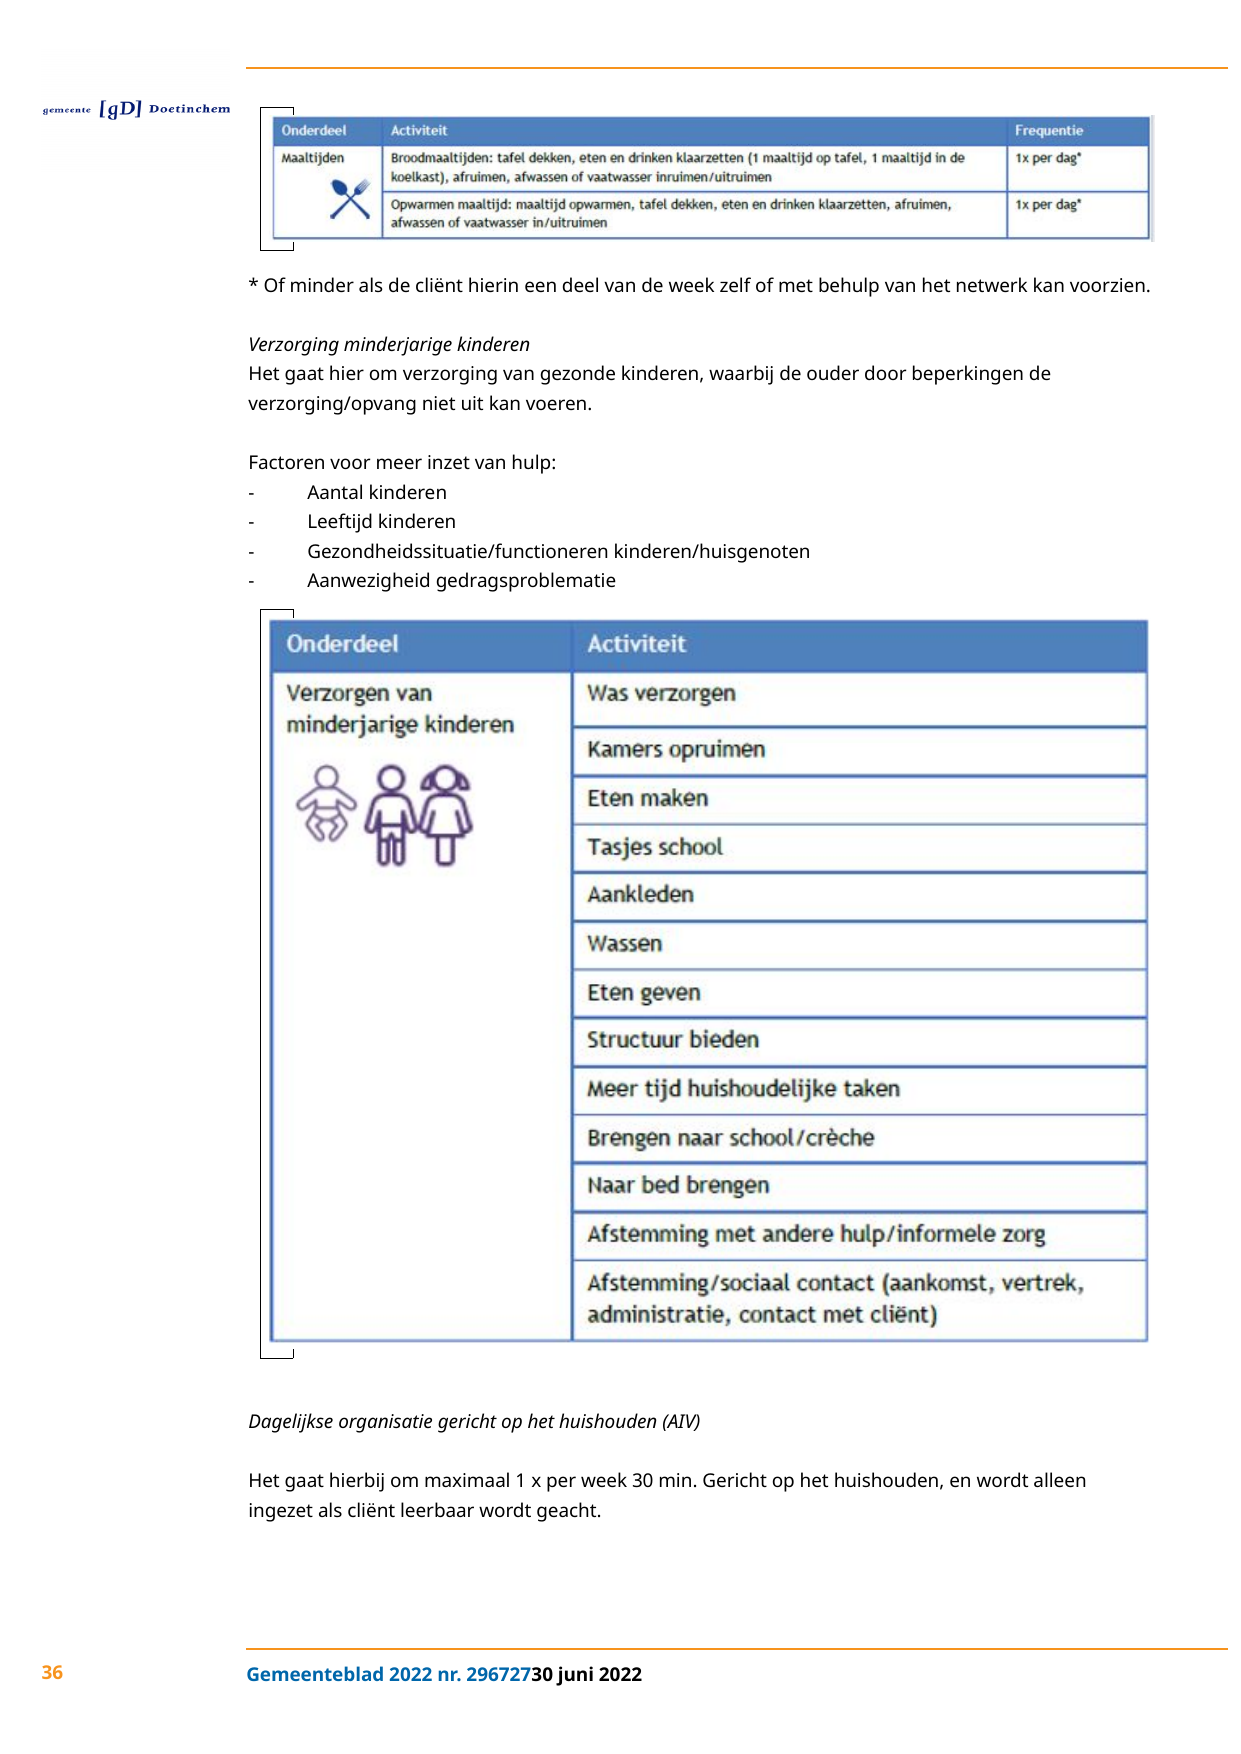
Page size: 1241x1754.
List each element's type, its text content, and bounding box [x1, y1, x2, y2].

picture [41, 47, 231, 172]
text Verzorging minderjarige kinderen [248, 331, 1152, 357]
text Dagelijkse organisatie gericht op het huishouden (AIV) [248, 1408, 1152, 1434]
list Aanwezigheid gedragsproblematie [248, 568, 1152, 593]
text Het gaat hier om verzorging van gezonde kinderen, waarbij de ouder door beperkingen de verzorging/opvang niet uit kan voeren. [248, 361, 1152, 416]
list Gezondheidssituatie/functioneren kinderen/huisgenoten [248, 538, 1152, 564]
picture [268, 115, 1155, 242]
text * Of minder als de cliënt hierin een deel van de week zelf of met behulp van het netwerk kan voorzien. [248, 272, 1152, 297]
text Het gaat hierbij om maximaal 1 x per week 30 min. Gericht op het huishouden, en wordt alleen ingezet als cliënt leerbaar wordt geacht. [248, 1468, 1152, 1523]
picture [268, 618, 1155, 1349]
list Aantal kinderen [248, 479, 1152, 504]
text Factoren voor meer inzet van hulp: [248, 449, 1152, 475]
list Leeftijd kinderen [248, 508, 1152, 534]
